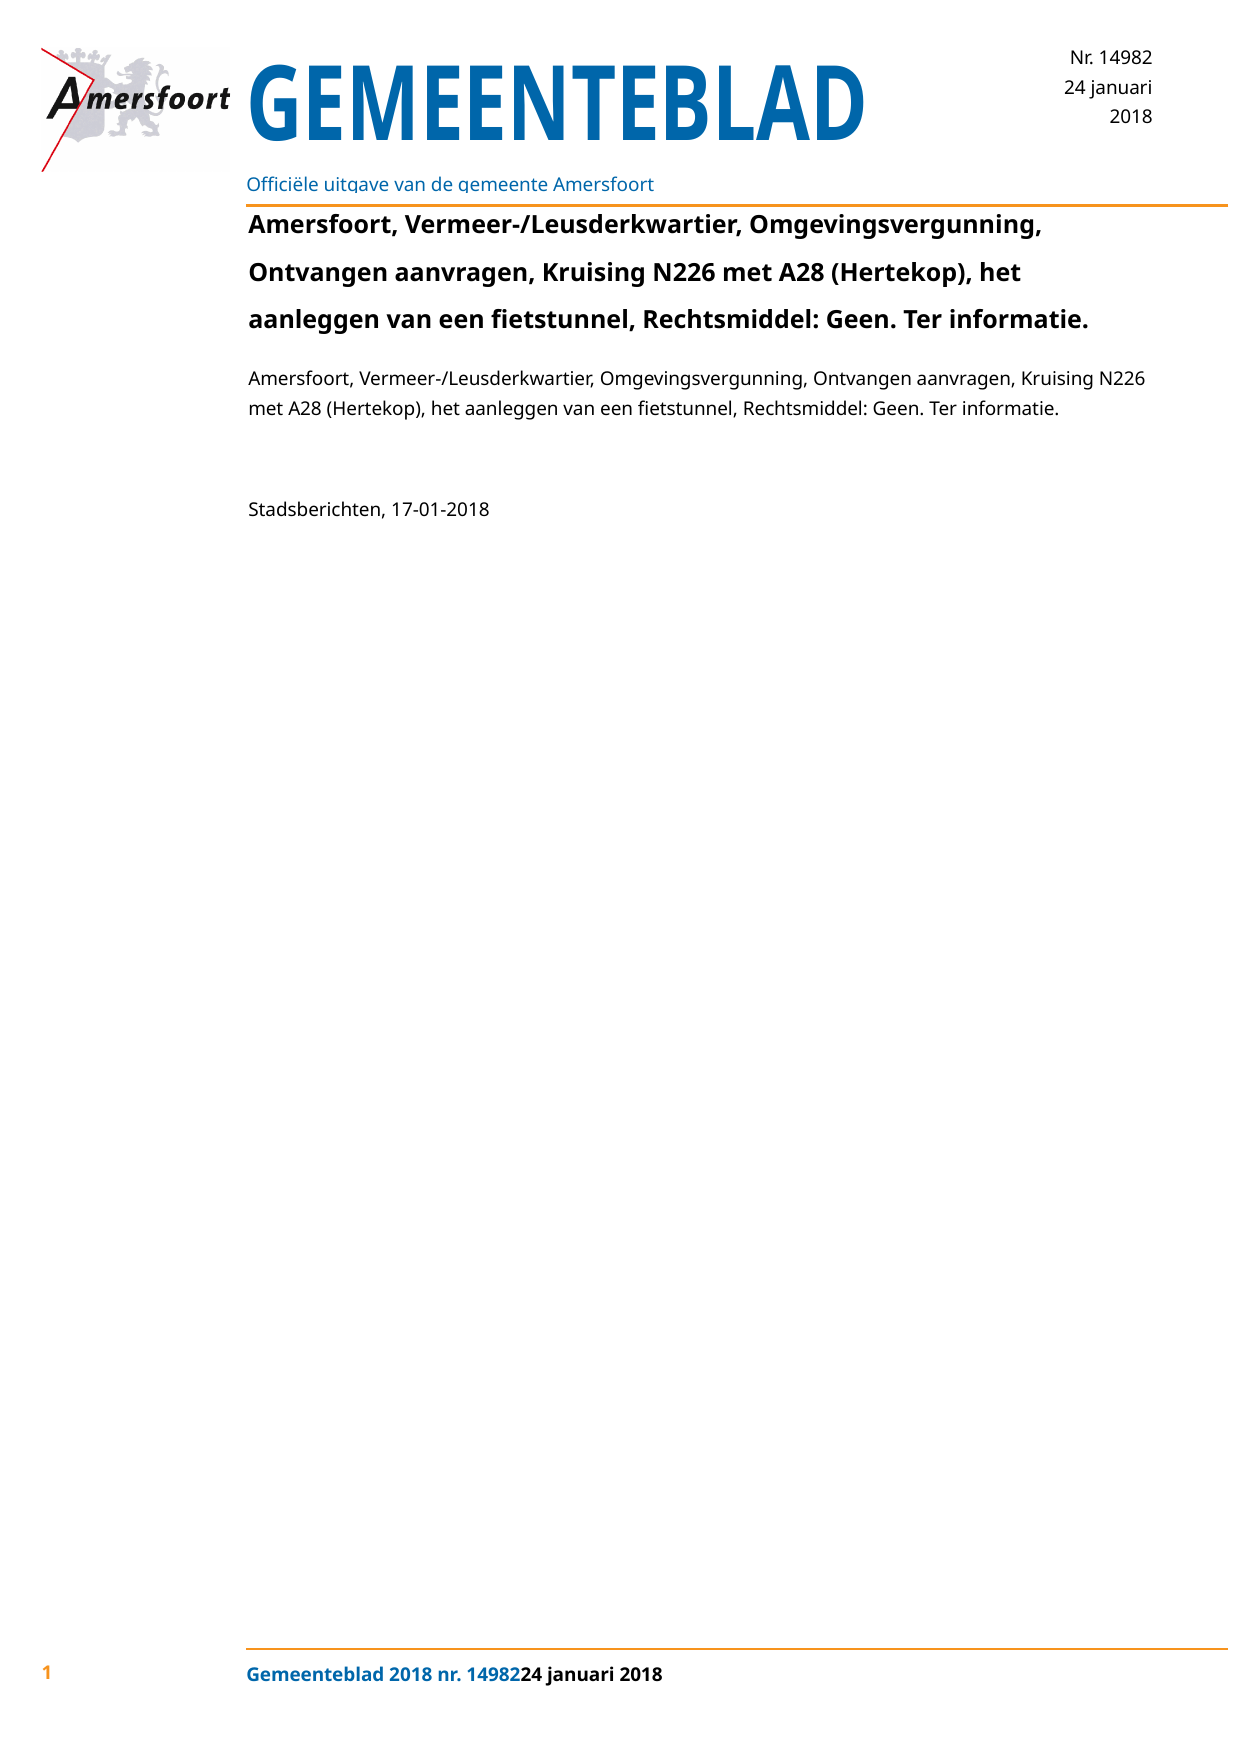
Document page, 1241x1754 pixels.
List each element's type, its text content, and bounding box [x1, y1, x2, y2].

text Amersfoort, Vermeer-/Leusderkwartier, Omgevingsvergunning, Ontvangen aanvragen, Kruising N226 met A28 (Hertekop), het aanleggen van een fietstunnel, Rechtsmiddel: Geen. Ter informatie. [248, 207, 1152, 336]
text Stadsberichten, 17-01-2018 [248, 496, 1152, 522]
text Amersfoort, Vermeer-/Leusderkwartier, Omgevingsvergunning, Ontvangen aanvragen, Kruising N226 met A28 (Hertekop), het aanleggen van een fietstunnel, Rechtsmiddel: Geen. Ter informatie. [248, 366, 1152, 421]
picture [41, 47, 231, 172]
